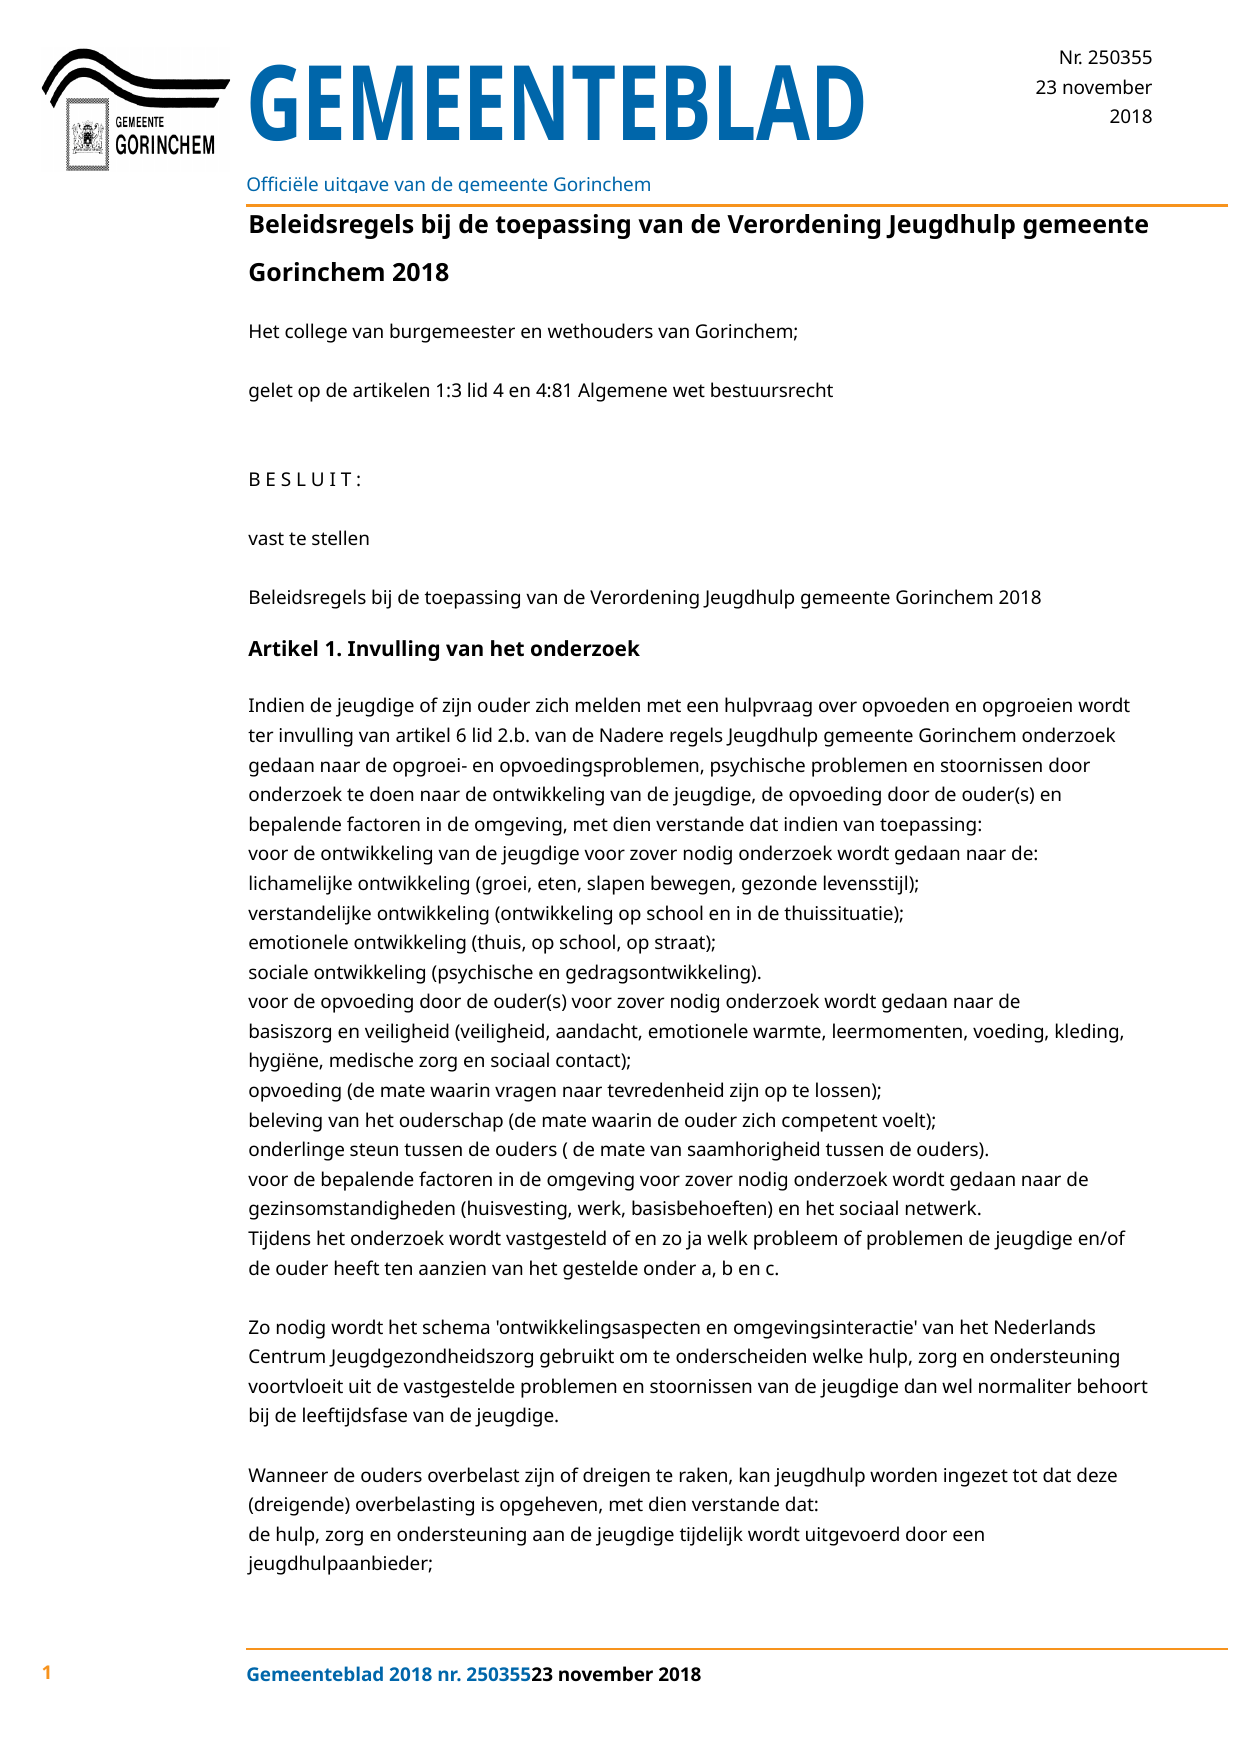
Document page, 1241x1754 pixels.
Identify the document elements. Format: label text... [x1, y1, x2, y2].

text de hulp, zorg en ondersteuning aan de jeugdige tijdelijk wordt uitgevoerd door een jeugdhulpaanbieder; [248, 1521, 1152, 1576]
text beleving van het ouderschap (de mate waarin de ouder zich competent voelt); [248, 1107, 1152, 1132]
text emotionele ontwikkeling (thuis, op school, op straat); [248, 929, 1152, 955]
text opvoeding (de mate waarin vragen naar tevredenheid zijn op te lossen); [248, 1077, 1152, 1103]
text Artikel 1. Invulling van het onderzoek [248, 634, 1152, 663]
text lichamelijke ontwikkeling (groei, eten, slapen bewegen, gezonde levensstijl); [248, 870, 1152, 896]
text gelet op de artikelen 1:3 lid 4 en 4:81 Algemene wet bestuursrecht [248, 377, 1152, 403]
text verstandelijke ontwikkeling (ontwikkeling op school en in de thuissituatie); [248, 900, 1152, 925]
text basiszorg en veiligheid (veiligheid, aandacht, emotionele warmte, leermomenten, voeding, kleding, hygiëne, medische zorg en sociaal contact); [248, 1018, 1152, 1073]
text vast te stellen [248, 525, 1152, 551]
text B E S L U I T : [248, 466, 1152, 492]
text voor de opvoeding door de ouder(s) voor zover nodig onderzoek wordt gedaan naar de [248, 988, 1152, 1014]
text Zo nodig wordt het schema 'ontwikkelingsaspecten en omgevingsinteractie' van het Nederlands Centrum Jeugdgezondheidszorg gebruikt om te onderscheiden welke hulp, zorg en ondersteuning voortvloeit uit de vastgestelde problemen en stoornissen van de jeugdige dan wel normaliter behoort bij de leeftijdsfase van de jeugdige. [248, 1314, 1152, 1428]
text onderlinge steun tussen de ouders ( de mate van saamhorigheid tussen de ouders). [248, 1136, 1152, 1162]
text voor de ontwikkeling van de jeugdige voor zover nodig onderzoek wordt gedaan naar de: [248, 841, 1152, 866]
text Wanneer de ouders overbelast zijn of dreigen te raken, kan jeugdhulp worden ingezet tot dat deze (dreigende) overbelasting is opgeheven, met dien verstande dat: [248, 1462, 1152, 1517]
text Tijdens het onderzoek wordt vastgesteld of en zo ja welk probleem of problemen de jeugdige en/of de ouder heeft ten aanzien van het gestelde onder a, b en c. [248, 1225, 1152, 1280]
text Beleidsregels bij de toepassing van de Verordening Jeugdhulp gemeente Gorinchem 2018 [248, 207, 1152, 288]
text Beleidsregels bij de toepassing van de Verordening Jeugdhulp gemeente Gorinchem 2018 [248, 584, 1152, 610]
text voor de bepalende factoren in de omgeving voor zover nodig onderzoek wordt gedaan naar de gezinsomstandigheden (huisvesting, werk, basisbehoeften) en het sociaal netwerk. [248, 1166, 1152, 1221]
picture [41, 47, 231, 172]
text Indien de jeugdige of zijn ouder zich melden met een hulpvraag over opvoeden en opgroeien wordt ter invulling van artikel 6 lid 2.b. van de Nadere regels Jeugdhulp gemeente Gorinchem onderzoek gedaan naar de opgroei- en opvoedingsproblemen, psychische problemen en stoornissen door onderzoek te doen naar de ontwikkeling van de jeugdige, de opvoeding door de ouder(s) en bepalende factoren in de omgeving, met dien verstande dat indien van toepassing: [248, 693, 1152, 837]
text Het college van burgemeester en wethouders van Gorinchem; [248, 318, 1152, 344]
text sociale ontwikkeling (psychische en gedragsontwikkeling). [248, 959, 1152, 984]
